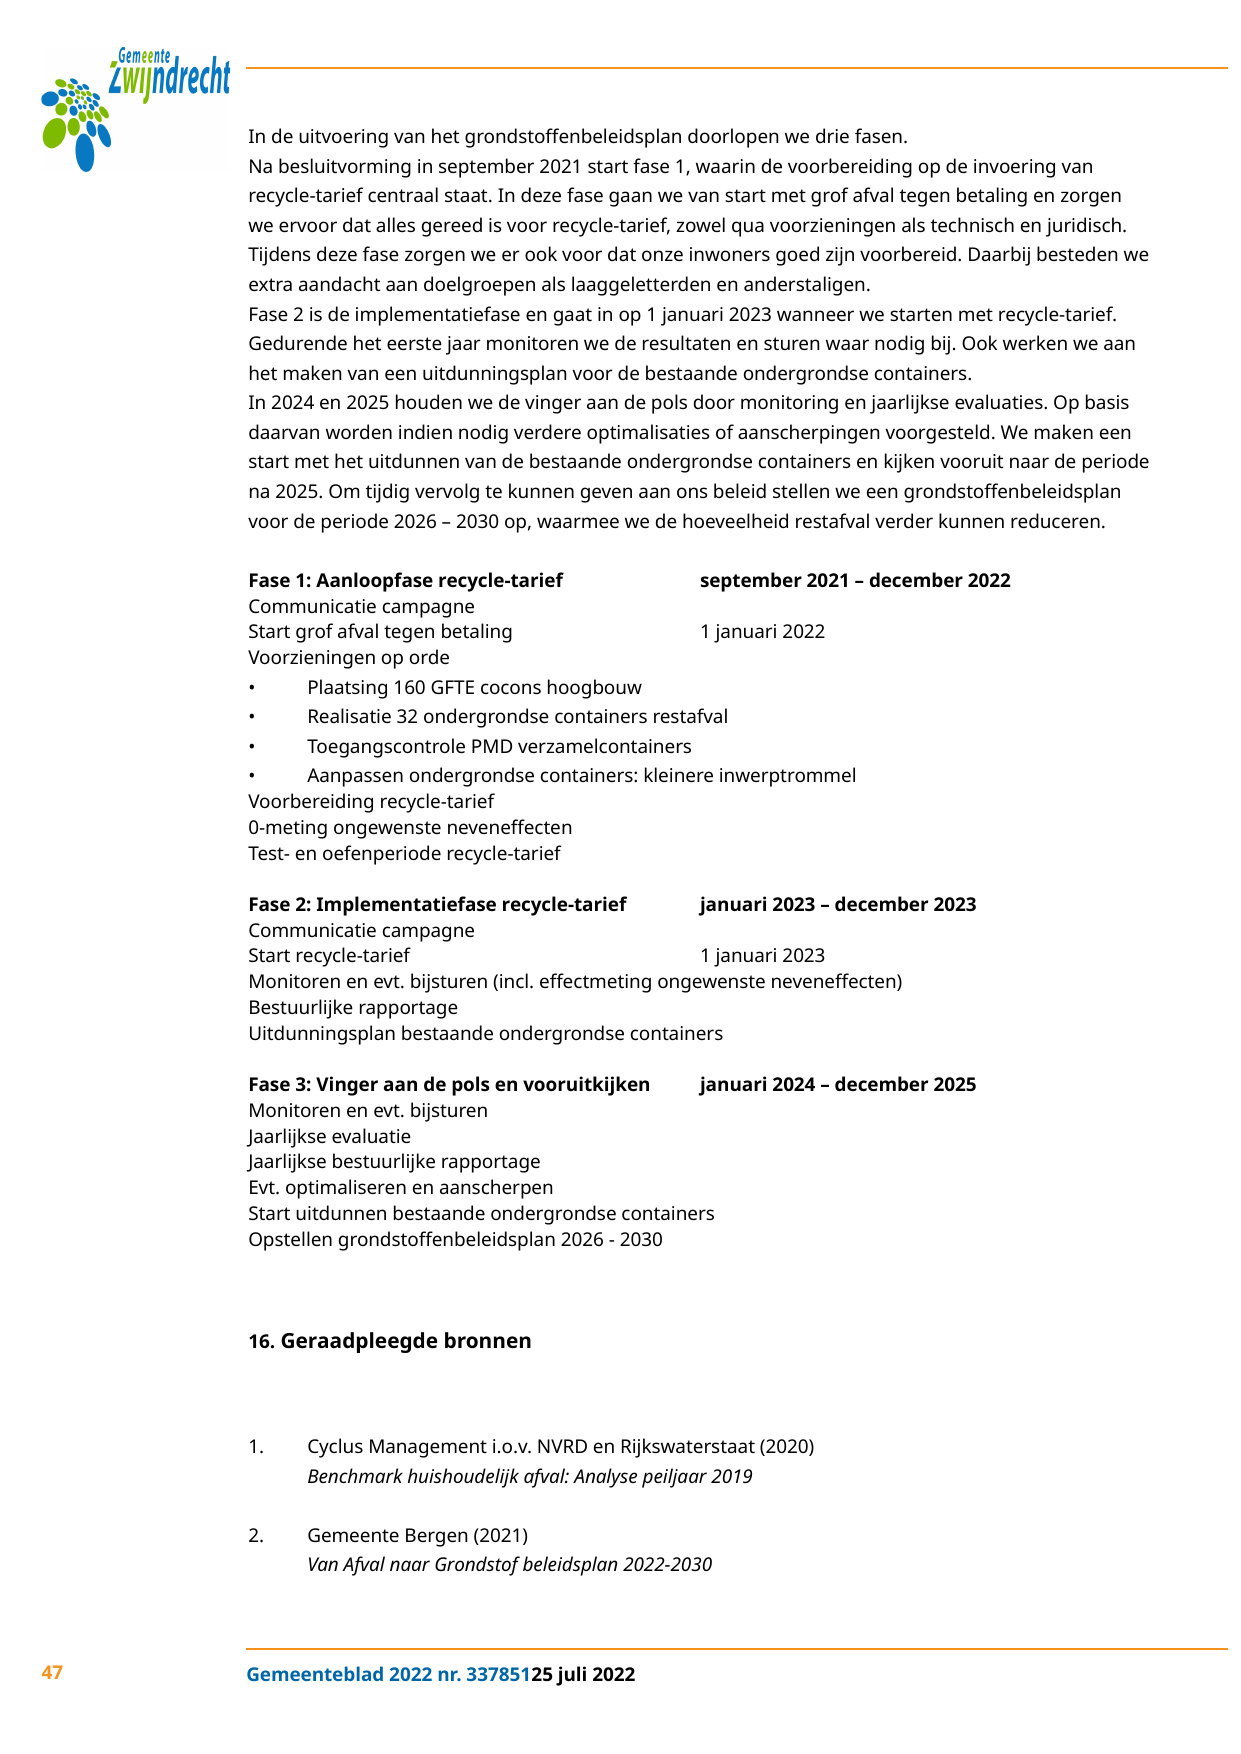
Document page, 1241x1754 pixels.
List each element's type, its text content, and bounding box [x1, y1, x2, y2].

table_cell 0-meting ongewenste neveneffecten [248, 814, 1152, 840]
list Benchmark huishoudelijk afval: Analyse peiljaar 2019 [248, 1463, 1152, 1489]
table_cell Start grof afval tegen betaling [248, 619, 700, 644]
table_cell Start recycle-tarief [248, 943, 700, 968]
text In de uitvoering van het grondstoffenbeleidsplan doorlopen we drie fasen. [248, 123, 1152, 149]
table_cell Monitoren en evt. bijsturen (incl. effectmeting ongewenste neveneffecten) [248, 969, 1152, 994]
table_cell Start uitdunnen bestaande ondergrondse containers [248, 1200, 1152, 1226]
table_cell januari 2023 – december 2023 [700, 891, 1152, 917]
table_cell Uitdunningsplan bestaande ondergrondse containers [248, 1020, 1152, 1046]
table_cell 1 januari 2022 [700, 619, 1152, 644]
table_cell Jaarlijkse bestuurlijke rapportage [248, 1149, 1152, 1174]
table_cell Voorbereiding recycle-tarief [248, 788, 1152, 814]
text Fase 2 is de implementatiefase en gaat in op 1 januari 2023 wanneer we starten met recycle-tarief. Gedurende het eerste jaar monitoren we de resultaten en sturen waar nodig bij. Ook werken we aan het maken van een uitdunningsplan voor de bestaande ondergrondse containers. [248, 301, 1152, 386]
text In 2024 en 2025 houden we de vinger aan de pols door monitoring en jaarlijkse evaluaties. Op basis daarvan worden indien nodig verdere optimalisaties of aanscherpingen voorgesteld. We maken een start met het uitdunnen van de bestaande ondergrondse containers en kijken vooruit naar de periode na 2025. Om tijdig vervolg te kunnen geven aan ons beleid stellen we een grondstoffenbeleidsplan voor de periode 2026 – 2030 op, waarmee we de hoeveelheid restafval verder kunnen reduceren. [248, 389, 1152, 533]
list Gemeente Bergen (2021) [248, 1522, 1152, 1548]
table_cell [248, 1046, 1152, 1071]
table_cell Fase 3: Vinger aan de pols en vooruitkijken [248, 1071, 700, 1097]
table_cell Monitoren en evt. bijsturen [248, 1097, 1152, 1123]
table_cell Communicatie campagne [248, 917, 1152, 943]
table_cell 1 januari 2023 [700, 943, 1152, 968]
table_cell januari 2024 – december 2025 [700, 1071, 1152, 1097]
text Na besluitvorming in september 2021 start fase 1, waarin de voorbereiding op de invoering van recycle-tarief centraal staat. In deze fase gaan we van start met grof afval tegen betaling en zorgen we ervoor dat alles gereed is voor recycle-tarief, zowel qua voorzieningen als technisch en juridisch. Tijdens deze fase zorgen we er ook voor dat onze inwoners goed zijn voorbereid. Daarbij besteden we extra aandacht aan doelgroepen als laaggeletterden en anderstaligen. [248, 153, 1152, 297]
table_cell Communicatie campagne [248, 593, 1152, 618]
list Van Afval naar Grondstof beleidsplan 2022-2030 [248, 1552, 1152, 1577]
picture [41, 47, 231, 172]
table_header september 2021 – december 2022 [700, 567, 1152, 593]
table_cell Bestuurlijke rapportage [248, 994, 1152, 1020]
table_cell Voorzieningen op orde Plaatsing 160 GFTE cocons hoogbouw Realisatie 32 ondergrondse containers restafval Toegangscontrole PMD verzamelcontainers Aanpassen ondergrondse containers: kleinere inwerptrommel [248, 644, 1152, 788]
table_cell [248, 866, 1152, 891]
table_cell Fase 2: Implementatiefase recycle-tarief [248, 891, 700, 917]
table_header Fase 1: Aanloopfase recycle-tarief [248, 567, 700, 593]
table_cell Jaarlijkse evaluatie [248, 1123, 1152, 1148]
table_cell Test- en oefenperiode recycle-tarief [248, 840, 1152, 866]
table_cell [248, 1251, 1152, 1277]
text 16. Geraadpleegde bronnen [248, 1326, 1152, 1354]
list Cyclus Management i.o.v. NVRD en Rijkswaterstaat (2020) [248, 1433, 1152, 1459]
table_cell Evt. optimaliseren en aanscherpen [248, 1174, 1152, 1200]
table_cell Opstellen grondstoffenbeleidsplan 2026 - 2030 [248, 1226, 1152, 1251]
